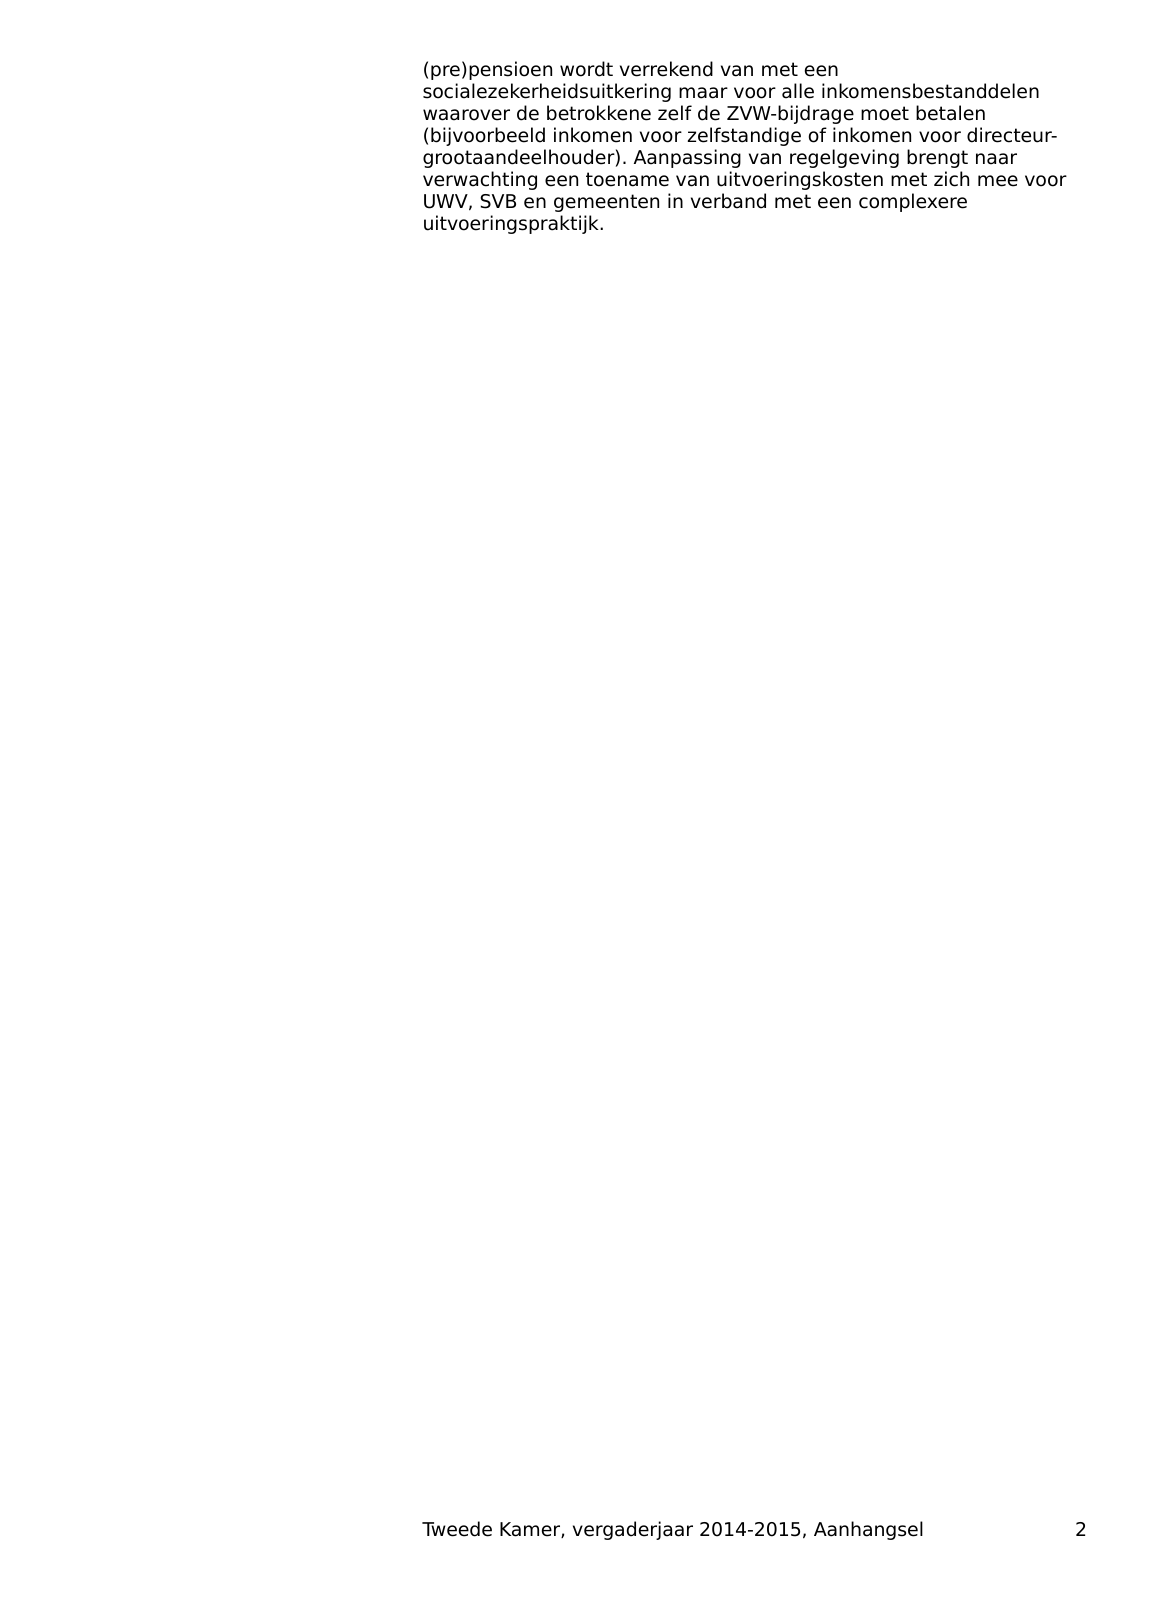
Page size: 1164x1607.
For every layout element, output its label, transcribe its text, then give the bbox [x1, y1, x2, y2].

text (pre)pensioen wordt verrekend van met een socialezekerheidsuitkering maar voor alle inkomensbestanddelen waarover de betrokkene zelf de ZVW-bijdrage moet betalen (bijvoorbeeld inkomen voor zelfstandige of inkomen voor directeur-grootaandeelhouder). Aanpassing van regelgeving brengt naar verwachting een toename van uitvoeringskosten met zich mee voor UWV, SVB en gemeenten in verband met een complexere uitvoeringspraktijk. [422, 59, 1087, 235]
